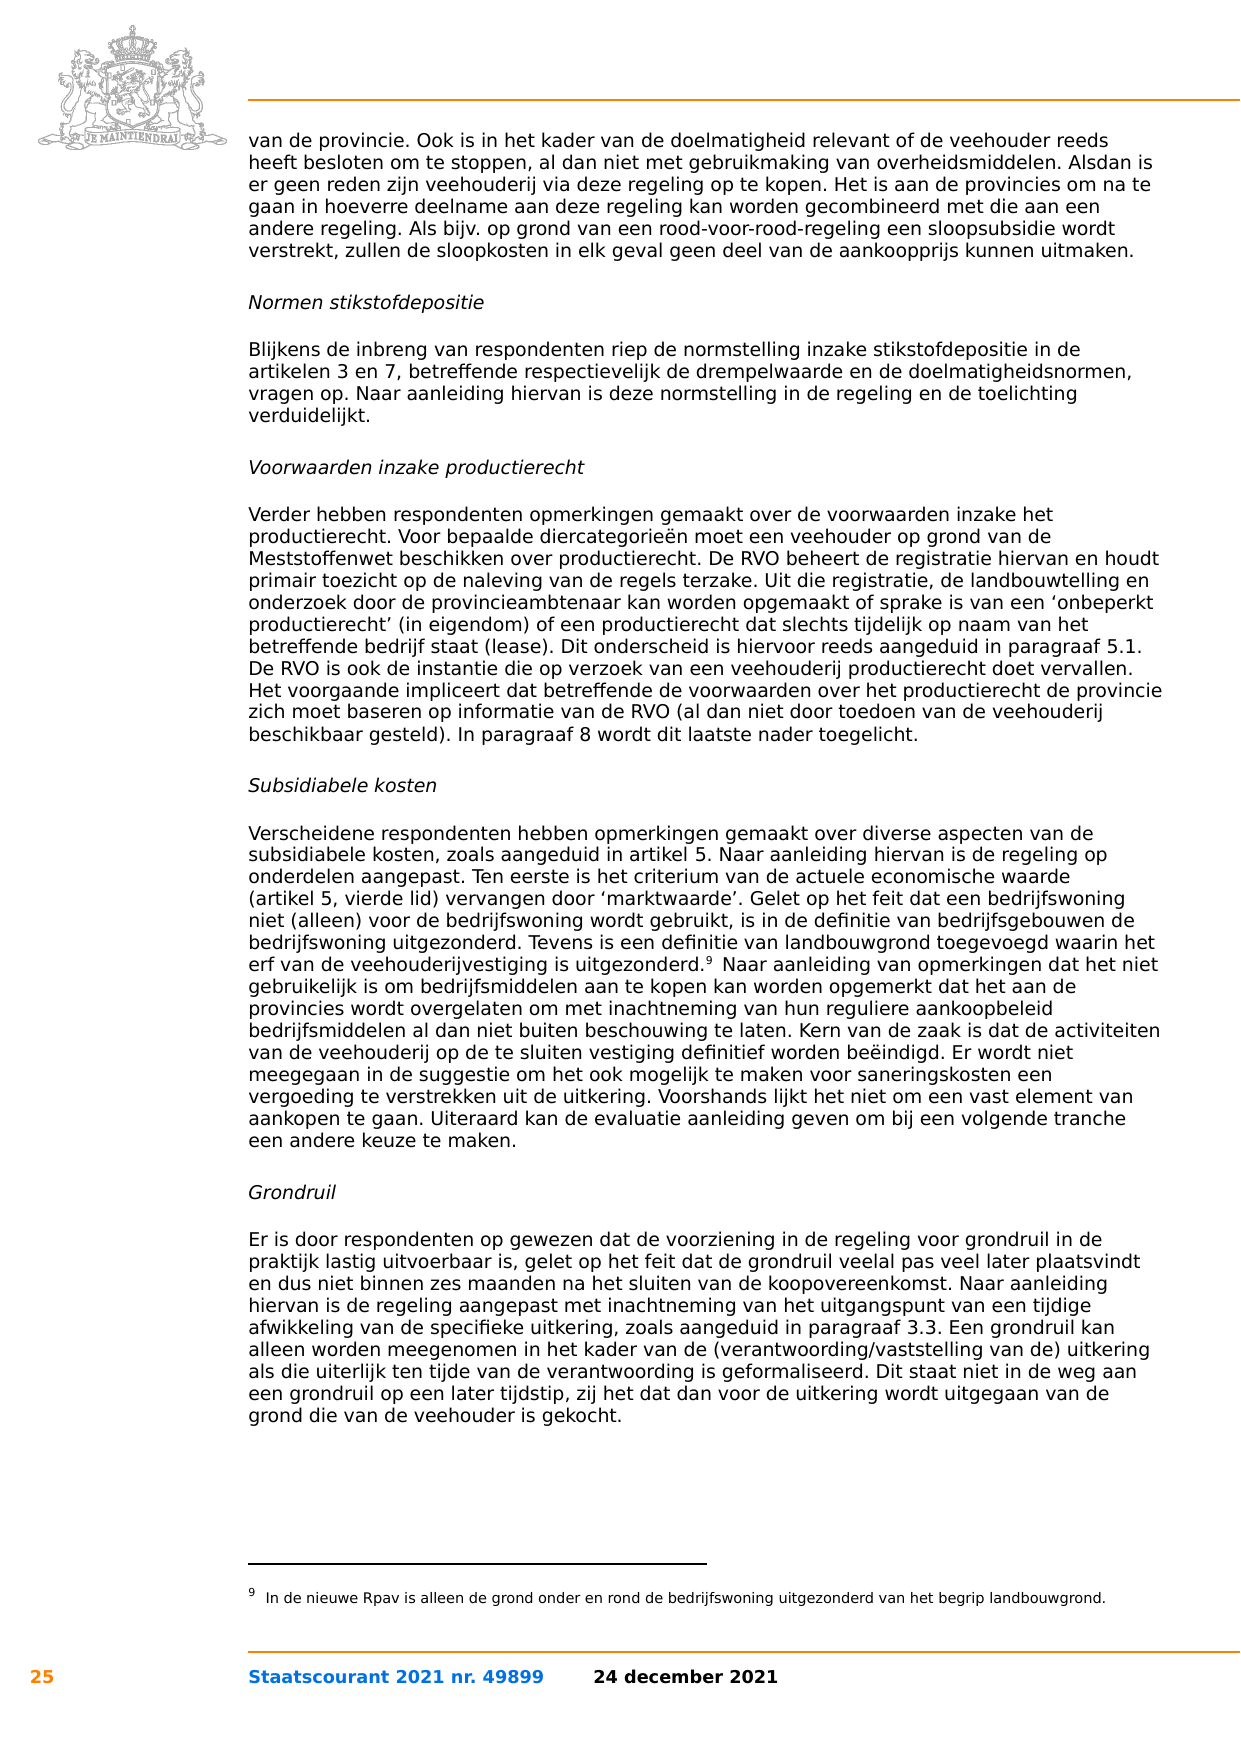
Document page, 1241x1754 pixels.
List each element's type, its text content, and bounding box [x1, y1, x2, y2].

subtitle Voorwaarden inzake productierecht [248, 457, 1163, 479]
text Verscheidene respondenten hebben opmerkingen gemaakt over diverse aspecten van de subsidiabele kosten, zoals aangeduid in artikel 5. Naar aanleiding hiervan is de regeling op onderdelen aangepast. Ten eerste is het criterium van de actuele economische waarde (artikel 5, vierde lid) vervangen door ‘marktwaarde’. Gelet op het feit dat een bedrijfswoning niet (alleen) voor de bedrijfswoning wordt gebruikt, is in de definitie van bedrijfsgebouwen de bedrijfswoning uitgezonderd. Tevens is een definitie van landbouwgrond toegevoegd waarin het erf van de veehouderijvestiging is uitgezonderd. Naar aanleiding van opmerkingen dat het niet gebruikelijk is om bedrijfsmiddelen aan te kopen kan worden opgemerkt dat het aan de provincies wordt overgelaten om met inachtneming van hun reguliere aankoopbeleid bedrijfsmiddelen al dan niet buiten beschouwing te laten. Kern van de zaak is dat de activiteiten van de veehouderij op de te sluiten vestiging definitief worden beëindigd. Er wordt niet meegegaan in de suggestie om het ook mogelijk te maken voor saneringskosten een vergoeding te verstrekken uit de uitkering. Voorshands lijkt het niet om een vast element van aankopen te gaan. Uiteraard kan de evaluatie aanleiding geven om bij een volgende tranche een andere keuze te maken. [248, 822, 1163, 1152]
text Er is door respondenten op gewezen dat de voorziening in de regeling voor grondruil in de praktijk lastig uitvoerbaar is, gelet op het feit dat de grondruil veelal pas veel later plaatsvindt en dus niet binnen zes maanden na het sluiten van de koopovereenkomst. Naar aanleiding hiervan is de regeling aangepast met inachtneming van het uitgangspunt van een tijdige afwikkeling van de specifieke uitkering, zoals aangeduid in paragraaf 3.3. Een grondruil kan alleen worden meegenomen in het kader van de (verantwoording/vaststelling van de) uitkering als die uiterlijk ten tijde van de verantwoording is geformaliseerd. Dit staat niet in de weg aan een grondruil op een later tijdstip, zij het dat dan voor de uitkering wordt uitgegaan van de grond die van de veehouder is gekocht. [248, 1229, 1163, 1427]
text Verder hebben respondenten opmerkingen gemaakt over de voorwaarden inzake het productierecht. Voor bepaalde diercategorieën moet een veehouder op grond van de Meststoffenwet beschikken over productierecht. De RVO beheert de registratie hiervan en houdt primair toezicht op de naleving van de regels terzake. Uit die registratie, de landbouwtelling en onderzoek door de provincieambtenaar kan worden opgemaakt of sprake is van een ‘onbeperkt productierecht’ (in eigendom) of een productierecht dat slechts tijdelijk op naam van het betreffende bedrijf staat (lease). Dit onderscheid is hiervoor reeds aangeduid in paragraaf 5.1. De RVO is ook de instantie die op verzoek van een veehouderij productierecht doet vervallen. Het voorgaande impliceert dat betreffende de voorwaarden over het productierecht de provincie zich moet baseren op informatie van de RVO (al dan niet door toedoen van de veehouderij beschikbaar gesteld). In paragraaf 8 wordt dit laatste nader toegelicht. [248, 504, 1163, 745]
text Blijkens de inbreng van respondenten riep de normstelling inzake stikstofdepositie in de artikelen 3 en 7, betreffende respectievelijk de drempelwaarde en de doelmatigheidsnormen, vragen op. Naar aanleiding hiervan is deze normstelling in de regeling en de toelichting verduidelijkt. [248, 339, 1163, 427]
picture [38, 25, 227, 150]
text van de provincie. Ook is in het kader van de doelmatigheid relevant of de veehouder reeds heeft besloten om te stoppen, al dan niet met gebruikmaking van overheidsmiddelen. Alsdan is er geen reden zijn veehouderij via deze regeling op te kopen. Het is aan de provincies om na te gaan in hoeverre deelname aan deze regeling kan worden gecombineerd met die aan een andere regeling. Als bijv. op grond van een rood-voor-rood-regeling een sloopsubsidie wordt verstrekt, zullen de sloopkosten in elk geval geen deel van de aankoopprijs kunnen uitmaken. [248, 130, 1163, 262]
subtitle Normen stikstofdepositie [248, 292, 1163, 314]
subtitle Subsidiabele kosten [248, 775, 1163, 797]
text In de nieuwe Rpav is alleen de grond onder en rond de bedrijfswoning uitgezonderd van het begrip landbouwgrond. [248, 1586, 1163, 1608]
subtitle Grondruil [248, 1182, 1163, 1204]
